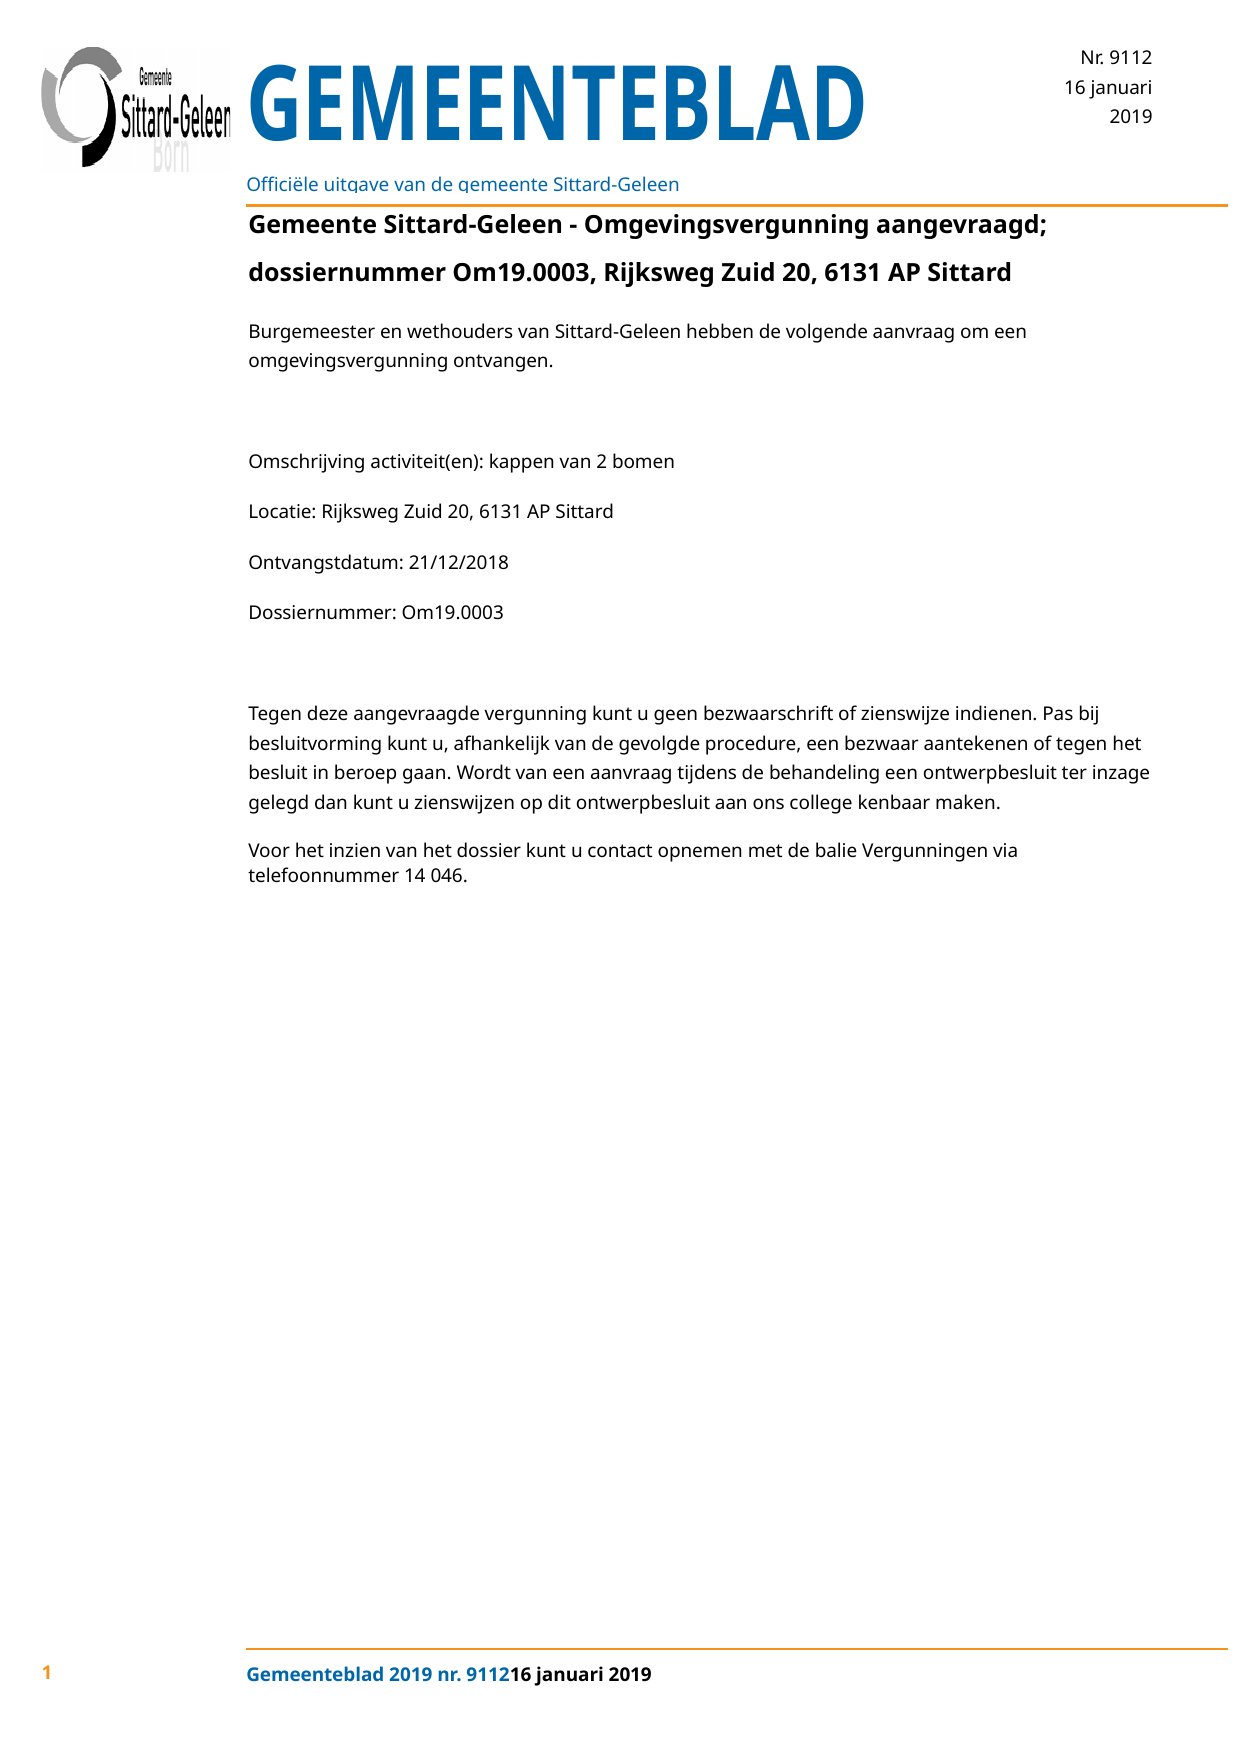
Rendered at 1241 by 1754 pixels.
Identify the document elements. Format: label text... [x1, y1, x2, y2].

text Voor het inzien van het dossier kunt u contact opnemen met de balie Vergunningen via telefoonnummer 14 046. [248, 837, 1152, 888]
text Ontvangstdatum: 21/12/2018 [248, 549, 1152, 575]
text Gemeente Sittard-Geleen - Omgevingsvergunning aangevraagd; dossiernummer Om19.0003, Rijksweg Zuid 20, 6131 AP Sittard [248, 207, 1152, 288]
text Dossiernummer: Om19.0003 [248, 599, 1152, 625]
text Locatie: Rijksweg Zuid 20, 6131 AP Sittard [248, 499, 1152, 524]
picture [41, 47, 231, 172]
text Burgemeester en wethouders van Sittard-Geleen hebben de volgende aanvraag om een omgevingsvergunning ontvangen. [248, 318, 1152, 373]
text Tegen deze aangevraagde vergunning kunt u geen bezwaarschrift of zienswijze indienen. Pas bij besluitvorming kunt u, afhankelijk van de gevolgde procedure, een bezwaar aantekenen of tegen het besluit in beroep gaan. Wordt van een aanvraag tijdens de behandeling een ontwerpbesluit ter inzage gelegd dan kunt u zienswijzen op dit ontwerpbesluit aan ons college kenbaar maken. [248, 700, 1152, 815]
text Omschrijving activiteit(en): kappen van 2 bomen [248, 448, 1152, 474]
